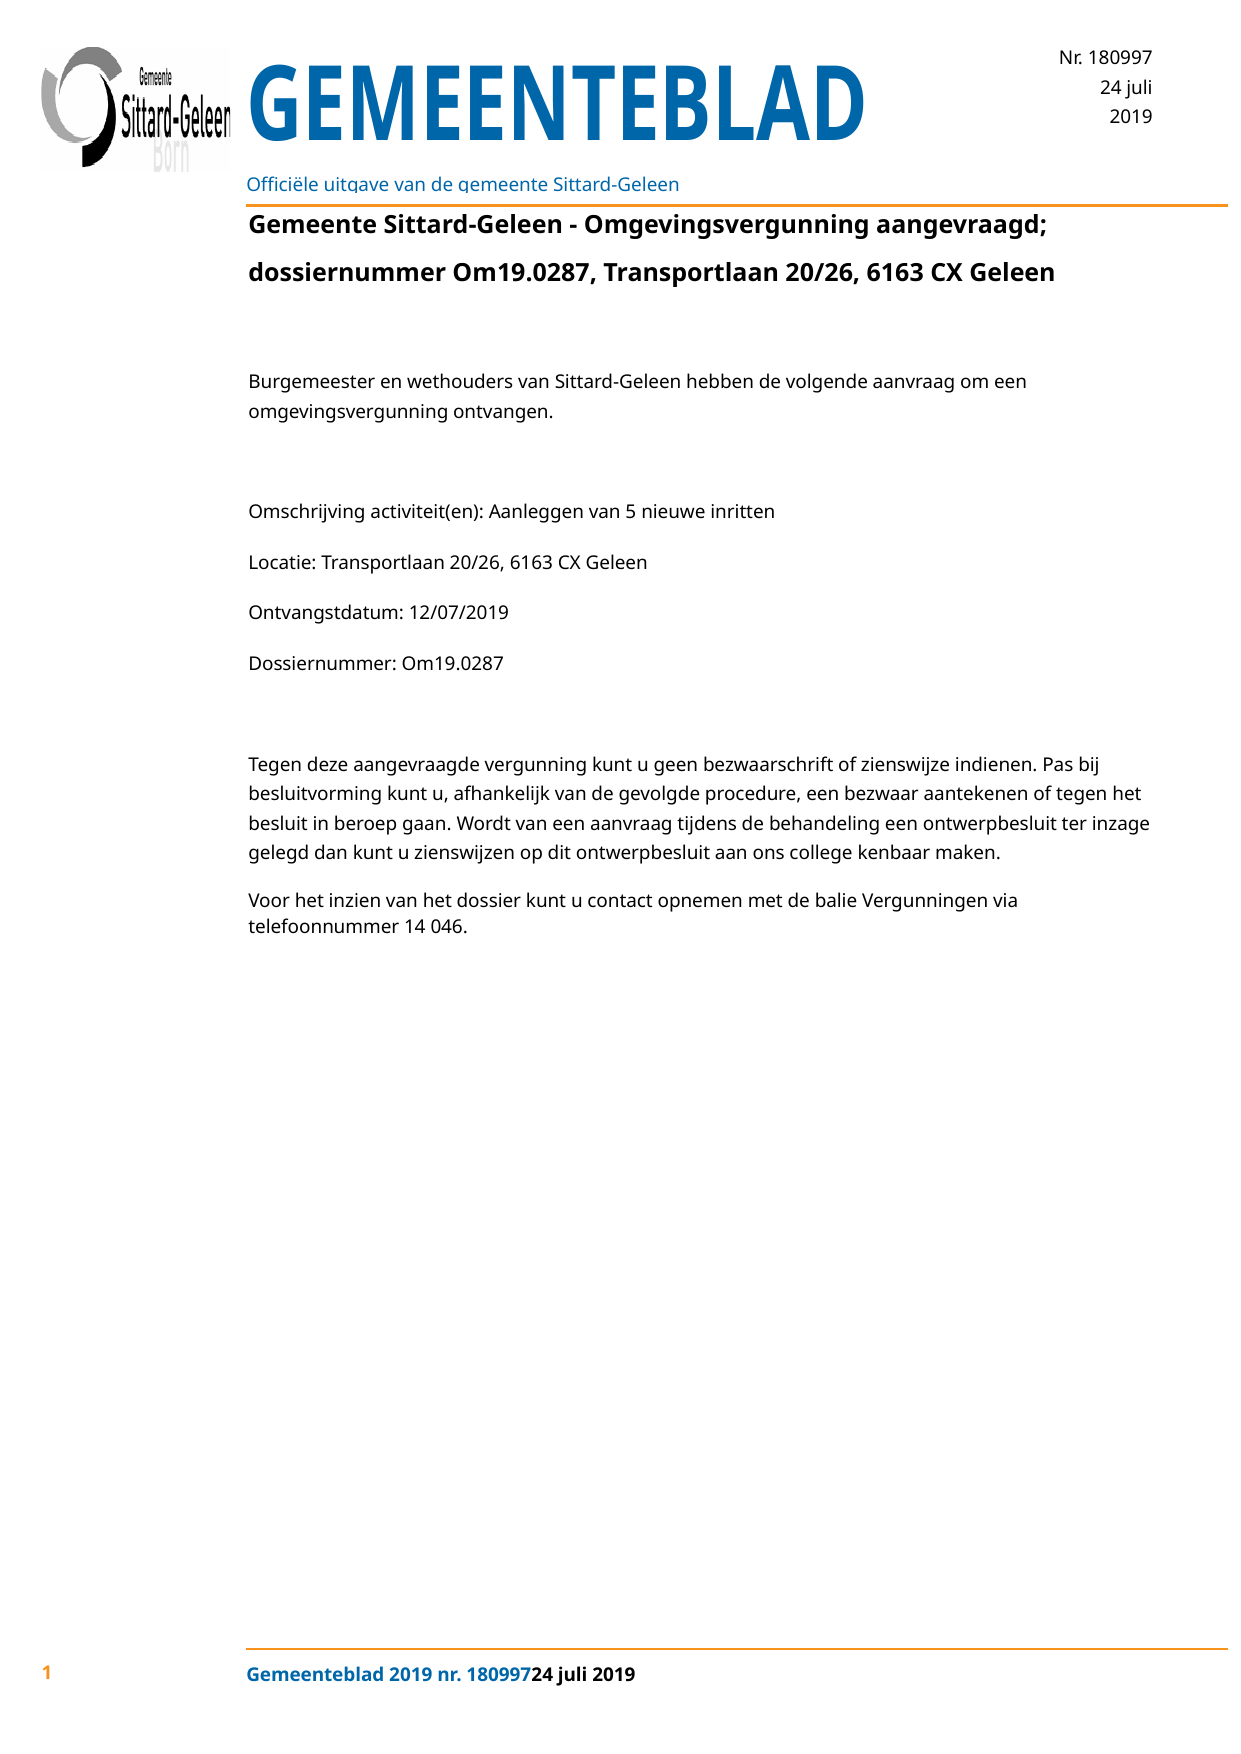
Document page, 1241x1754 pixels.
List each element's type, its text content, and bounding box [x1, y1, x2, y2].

picture [41, 47, 231, 172]
text Tegen deze aangevraagde vergunning kunt u geen bezwaarschrift of zienswijze indienen. Pas bij besluitvorming kunt u, afhankelijk van de gevolgde procedure, een bezwaar aantekenen of tegen het besluit in beroep gaan. Wordt van een aanvraag tijdens de behandeling een ontwerpbesluit ter inzage gelegd dan kunt u zienswijzen op dit ontwerpbesluit aan ons college kenbaar maken. [248, 751, 1152, 865]
text Dossiernummer: Om19.0287 [248, 650, 1152, 676]
text Gemeente Sittard-Geleen - Omgevingsvergunning aangevraagd; dossiernummer Om19.0287, Transportlaan 20/26, 6163 CX Geleen [248, 207, 1152, 288]
text Locatie: Transportlaan 20/26, 6163 CX Geleen [248, 549, 1152, 575]
text Omschrijving activiteit(en): Aanleggen van 5 nieuwe inritten [248, 499, 1152, 524]
text Voor het inzien van het dossier kunt u contact opnemen met de balie Vergunningen via telefoonnummer 14 046. [248, 887, 1152, 939]
text Burgemeester en wethouders van Sittard-Geleen hebben de volgende aanvraag om een omgevingsvergunning ontvangen. [248, 368, 1152, 424]
text Ontvangstdatum: 12/07/2019 [248, 599, 1152, 625]
